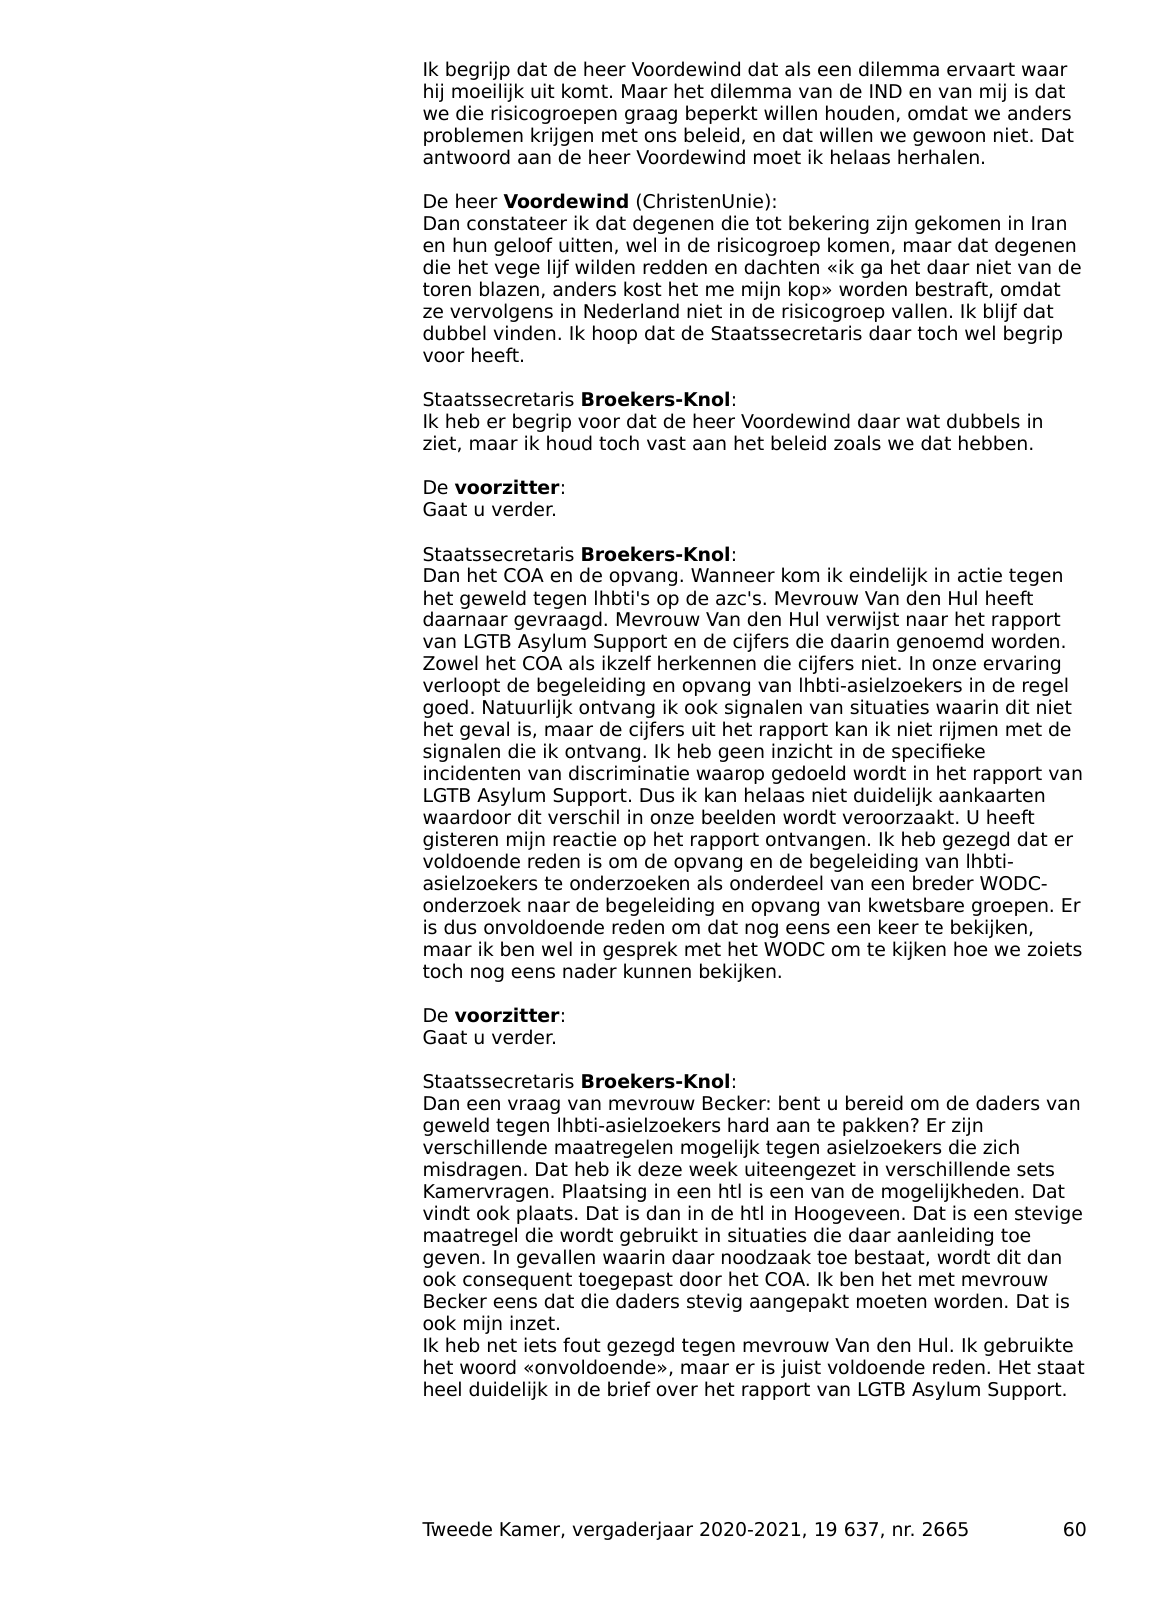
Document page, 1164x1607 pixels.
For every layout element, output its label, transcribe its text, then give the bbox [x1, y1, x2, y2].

text Staatssecretaris Broekers-Knol: [422, 1071, 1087, 1093]
text Dan een vraag van mevrouw Becker: bent u bereid om de daders van geweld tegen lhbti-asielzoekers hard aan te pakken? Er zijn verschillende maatregelen mogelijk tegen asielzoekers die zich misdragen. Dat heb ik deze week uiteengezet in verschillende sets Kamervragen. Plaatsing in een htl is een van de mogelijkheden. Dat vindt ook plaats. Dat is dan in de htl in Hoogeveen. Dat is een stevige maatregel die wordt gebruikt in situaties die daar aanleiding toe geven. In gevallen waarin daar noodzaak toe bestaat, wordt dit dan ook consequent toegepast door het COA. Ik ben het met mevrouw Becker eens dat die daders stevig aangepakt moeten worden. Dat is ook mijn inzet. [422, 1093, 1087, 1335]
text Staatssecretaris Broekers-Knol: [422, 543, 1087, 565]
text Gaat u verder. [422, 499, 1087, 521]
text De heer Voordewind (ChristenUnie): [422, 191, 1087, 213]
text Ik heb er begrip voor dat de heer Voordewind daar wat dubbels in ziet, maar ik houd toch vast aan het beleid zoals we dat hebben. [422, 411, 1087, 455]
text Staatssecretaris Broekers-Knol: [422, 389, 1087, 411]
text Ik heb net iets fout gezegd tegen mevrouw Van den Hul. Ik gebruikte het woord «onvoldoende», maar er is juist voldoende reden. Het staat heel duidelijk in de brief over het rapport van LGTB Asylum Support. [422, 1335, 1087, 1401]
text De voorzitter: [422, 1005, 1087, 1027]
text De voorzitter: [422, 477, 1087, 499]
text Ik begrijp dat de heer Voordewind dat als een dilemma ervaart waar hij moeilijk uit komt. Maar het dilemma van de IND en van mij is dat we die risicogroepen graag beperkt willen houden, omdat we anders problemen krijgen met ons beleid, en dat willen we gewoon niet. Dat antwoord aan de heer Voordewind moet ik helaas herhalen. [422, 59, 1087, 169]
text Gaat u verder. [422, 1027, 1087, 1049]
text Dan het COA en de opvang. Wanneer kom ik eindelijk in actie tegen het geweld tegen lhbti's op de azc's. Mevrouw Van den Hul heeft daarnaar gevraagd. Mevrouw Van den Hul verwijst naar het rapport van LGTB Asylum Support en de cijfers die daarin genoemd worden. Zowel het COA als ikzelf herkennen die cijfers niet. In onze ervaring verloopt de begeleiding en opvang van lhbti-asielzoekers in de regel goed. Natuurlijk ontvang ik ook signalen van situaties waarin dit niet het geval is, maar de cijfers uit het rapport kan ik niet rijmen met de signalen die ik ontvang. Ik heb geen inzicht in de specifieke incidenten van discriminatie waarop gedoeld wordt in het rapport van LGTB Asylum Support. Dus ik kan helaas niet duidelijk aankaarten waardoor dit verschil in onze beelden wordt veroorzaakt. U heeft gisteren mijn reactie op het rapport ontvangen. Ik heb gezegd dat er voldoende reden is om de opvang en de begeleiding van lhbti-asielzoekers te onderzoeken als onderdeel van een breder WODC-onderzoek naar de begeleiding en opvang van kwetsbare groepen. Er is dus onvoldoende reden om dat nog eens een keer te bekijken, maar ik ben wel in gesprek met het WODC om te kijken hoe we zoiets toch nog eens nader kunnen bekijken. [422, 565, 1087, 983]
text Dan constateer ik dat degenen die tot bekering zijn gekomen in Iran en hun geloof uitten, wel in de risicogroep komen, maar dat degenen die het vege lijf wilden redden en dachten «ik ga het daar niet van de toren blazen, anders kost het me mijn kop» worden bestraft, omdat ze vervolgens in Nederland niet in de risicogroep vallen. Ik blijf dat dubbel vinden. Ik hoop dat de Staatssecretaris daar toch wel begrip voor heeft. [422, 213, 1087, 367]
